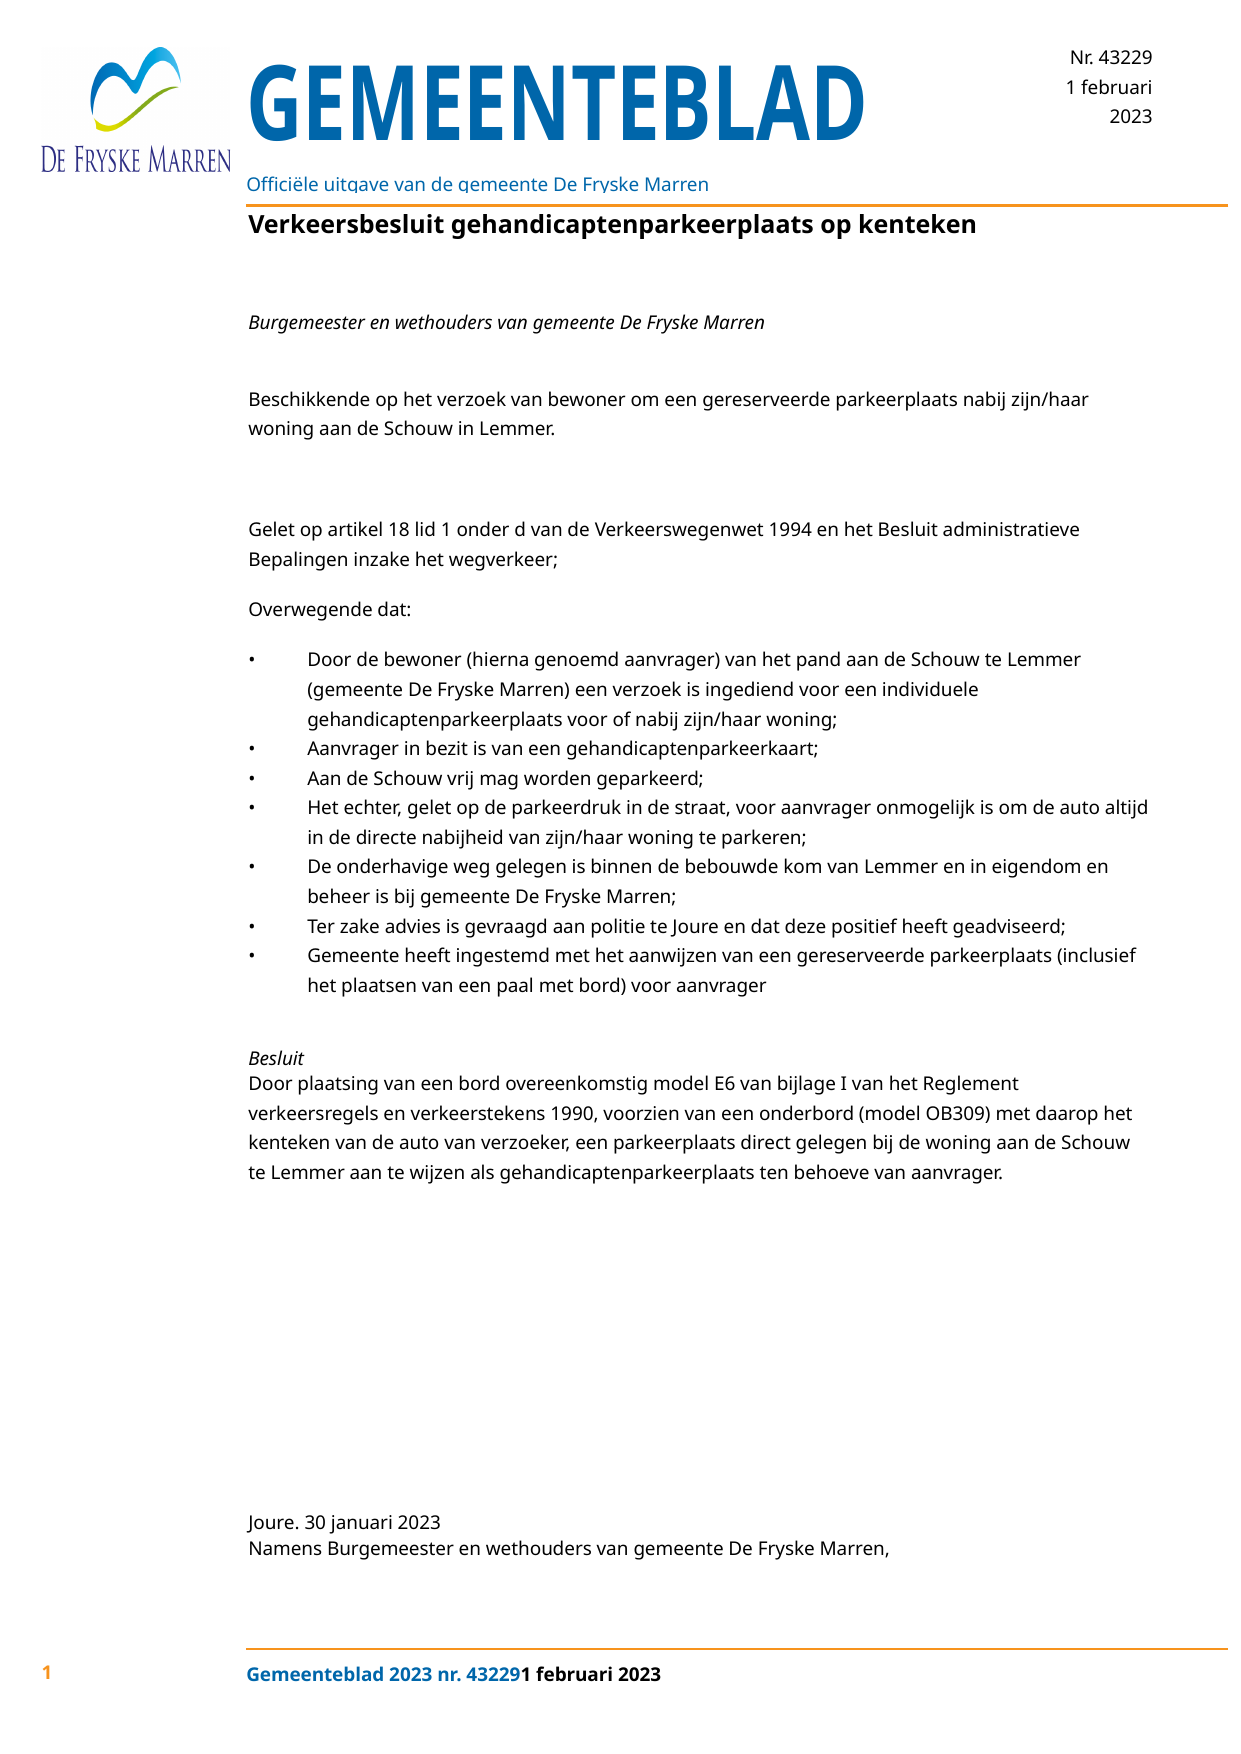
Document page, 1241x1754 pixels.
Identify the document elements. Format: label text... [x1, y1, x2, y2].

text Overwegende dat: [248, 596, 1152, 622]
list Het echter, gelet op de parkeerdruk in de straat, voor aanvrager onmogelijk is om de auto altijd in de directe nabijheid van zijn/haar woning te parkeren; [248, 794, 1152, 850]
text Burgemeester en wethouders van gemeente De Fryske Marren [248, 309, 1152, 335]
list De onderhavige weg gelegen is binnen de bebouwde kom van Lemmer en in eigendom en beheer is bij gemeente De Fryske Marren; [248, 854, 1152, 909]
text Namens Burgemeester en wethouders van gemeente De Fryske Marren, [248, 1535, 1152, 1561]
text Verkeersbesluit gehandicaptenparkeerplaats op kenteken [248, 207, 1152, 241]
text Door plaatsing van een bord overeenkomstig model E6 van bijlage I van het Reglement verkeersregels en verkeerstekens 1990, voorzien van een onderbord (model OB309) met daarop het kenteken van de auto van verzoeker, een parkeerplaats direct gelegen bij de woning aan de Schouw te Lemmer aan te wijzen als gehandicaptenparkeerplaats ten behoeve van aanvrager. [248, 1070, 1152, 1185]
list Aanvrager in bezit is van een gehandicaptenparkeerkaart; [248, 735, 1152, 761]
text Besluit [248, 1045, 1152, 1070]
text Beschikkende op het verzoek van bewoner om een gereserveerde parkeerplaats nabij zijn/haar woning aan de Schouw in Lemmer. [248, 386, 1152, 441]
text Joure. 30 januari 2023 [248, 1509, 1152, 1535]
list Gemeente heeft ingestemd met het aanwijzen van een gereserveerde parkeerplaats (inclusief het plaatsen van een paal met bord) voor aanvrager [248, 942, 1152, 998]
text Gelet op artikel 18 lid 1 onder d van de Verkeerswegenwet 1994 en het Besluit administratieve Bepalingen inzake het wegverkeer; [248, 516, 1152, 571]
picture [41, 47, 231, 172]
list Door de bewoner (hierna genoemd aanvrager) van het pand aan de Schouw te Lemmer (gemeente De Fryske Marren) een verzoek is ingediend voor een individuele gehandicaptenparkeerplaats voor of nabij zijn/haar woning; [248, 647, 1152, 731]
list Ter zake advies is gevraagd aan politie te Joure en dat deze positief heeft geadviseerd; [248, 913, 1152, 938]
list Aan de Schouw vrij mag worden geparkeerd; [248, 765, 1152, 791]
